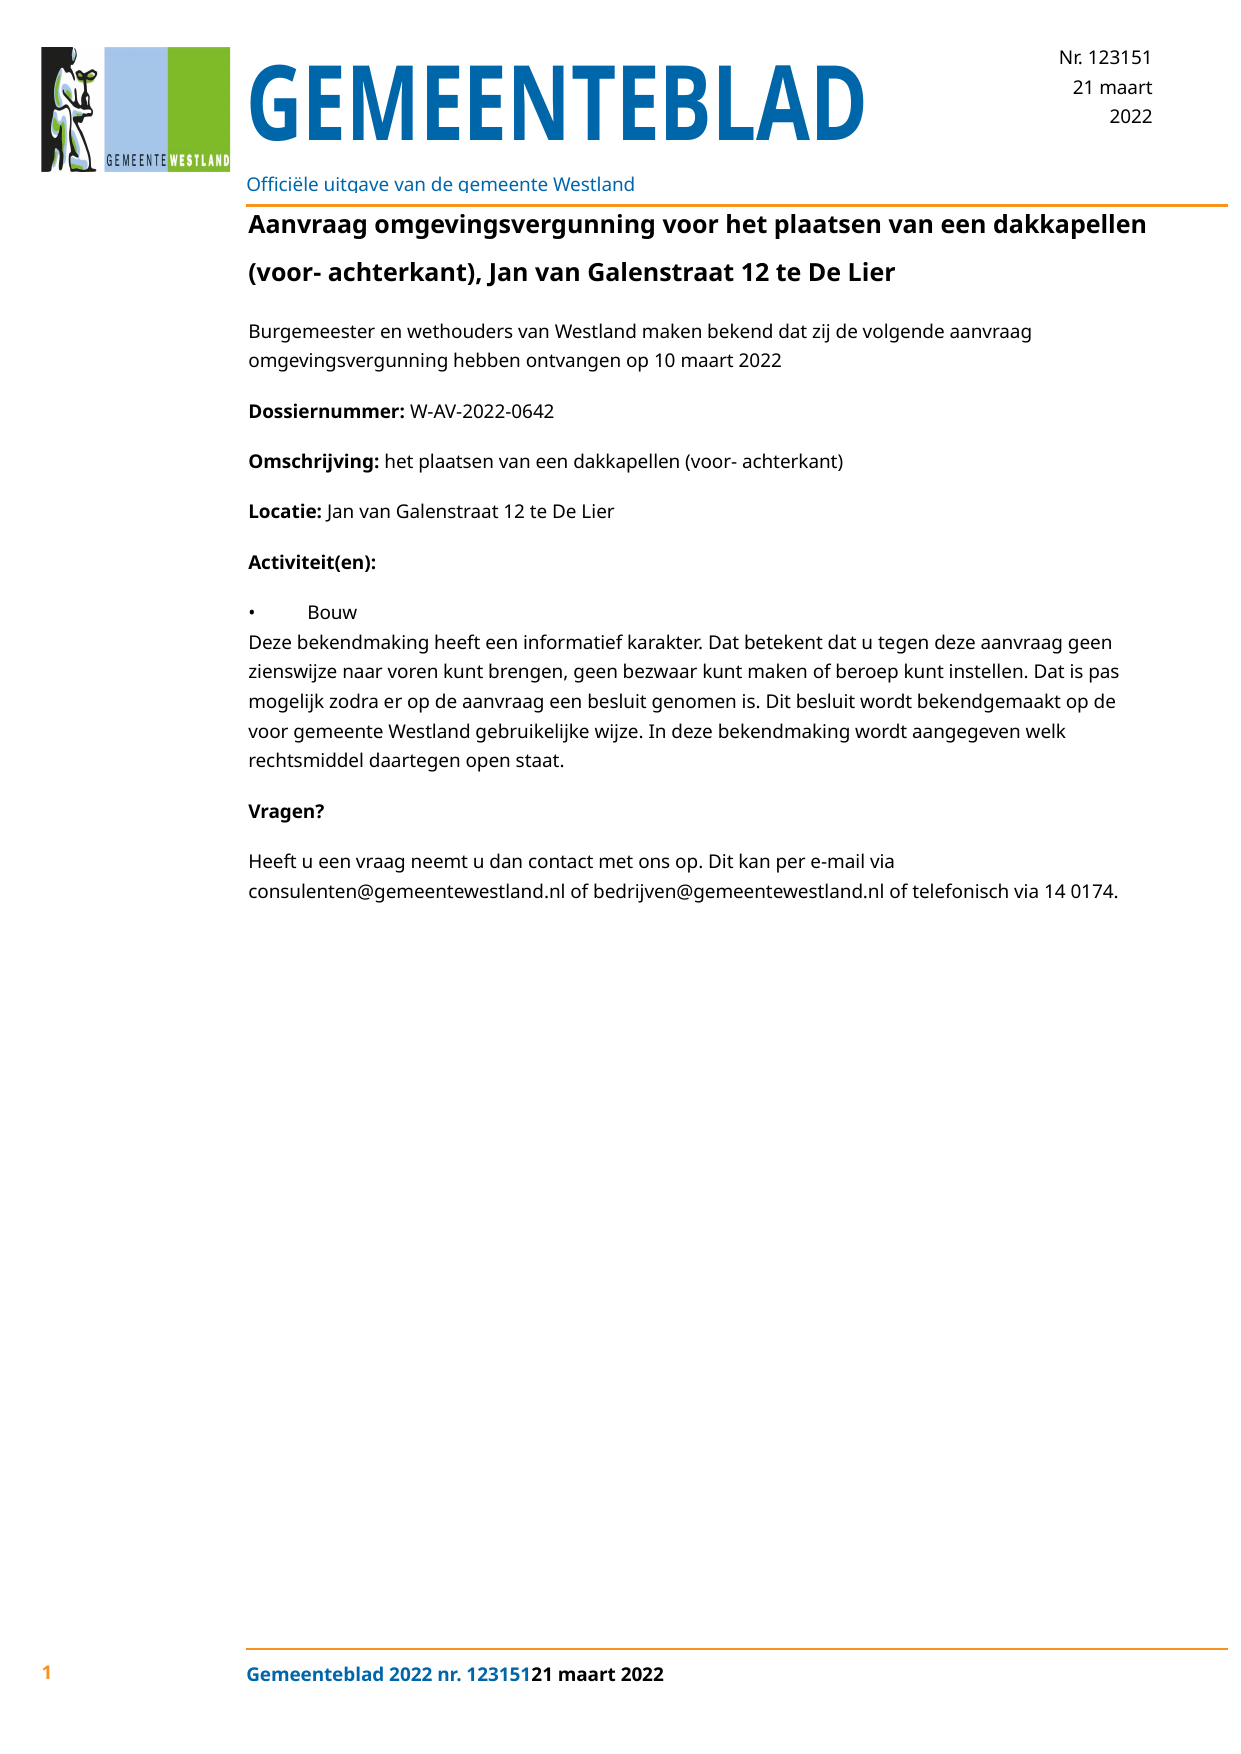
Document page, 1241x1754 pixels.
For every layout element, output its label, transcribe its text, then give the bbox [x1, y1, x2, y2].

text Burgemeester en wethouders van Westland maken bekend dat zij de volgende aanvraag omgevingsvergunning hebben ontvangen op 10 maart 2022 [248, 318, 1152, 373]
text Activiteit(en): [248, 549, 1152, 575]
text Dossiernummer: W-AV-2022-0642 [248, 398, 1152, 424]
picture [41, 47, 231, 172]
text Locatie: Jan van Galenstraat 12 te De Lier [248, 499, 1152, 524]
text Omschrijving: het plaatsen van een dakkapellen (voor- achterkant) [248, 448, 1152, 474]
text Aanvraag omgevingsvergunning voor het plaatsen van een dakkapellen (voor- achterkant), Jan van Galenstraat 12 te De Lier [248, 207, 1152, 288]
text Vragen? [248, 798, 1152, 824]
text Heeft u een vraag neemt u dan contact met ons op. Dit kan per e-mail via consulenten@gemeentewestland.nl of bedrijven@gemeentewestland.nl of telefonisch via 14 0174. [248, 848, 1152, 904]
text Deze bekendmaking heeft een informatief karakter. Dat betekent dat u tegen deze aanvraag geen zienswijze naar voren kunt brengen, geen bezwaar kunt maken of beroep kunt instellen. Dat is pas mogelijk zodra er op de aanvraag een besluit genomen is. Dit besluit wordt bekendgemaakt op de voor gemeente Westland gebruikelijke wijze. In deze bekendmaking wordt aangegeven welk rechtsmiddel daartegen open staat. [248, 629, 1152, 773]
list Bouw [248, 599, 1152, 625]
